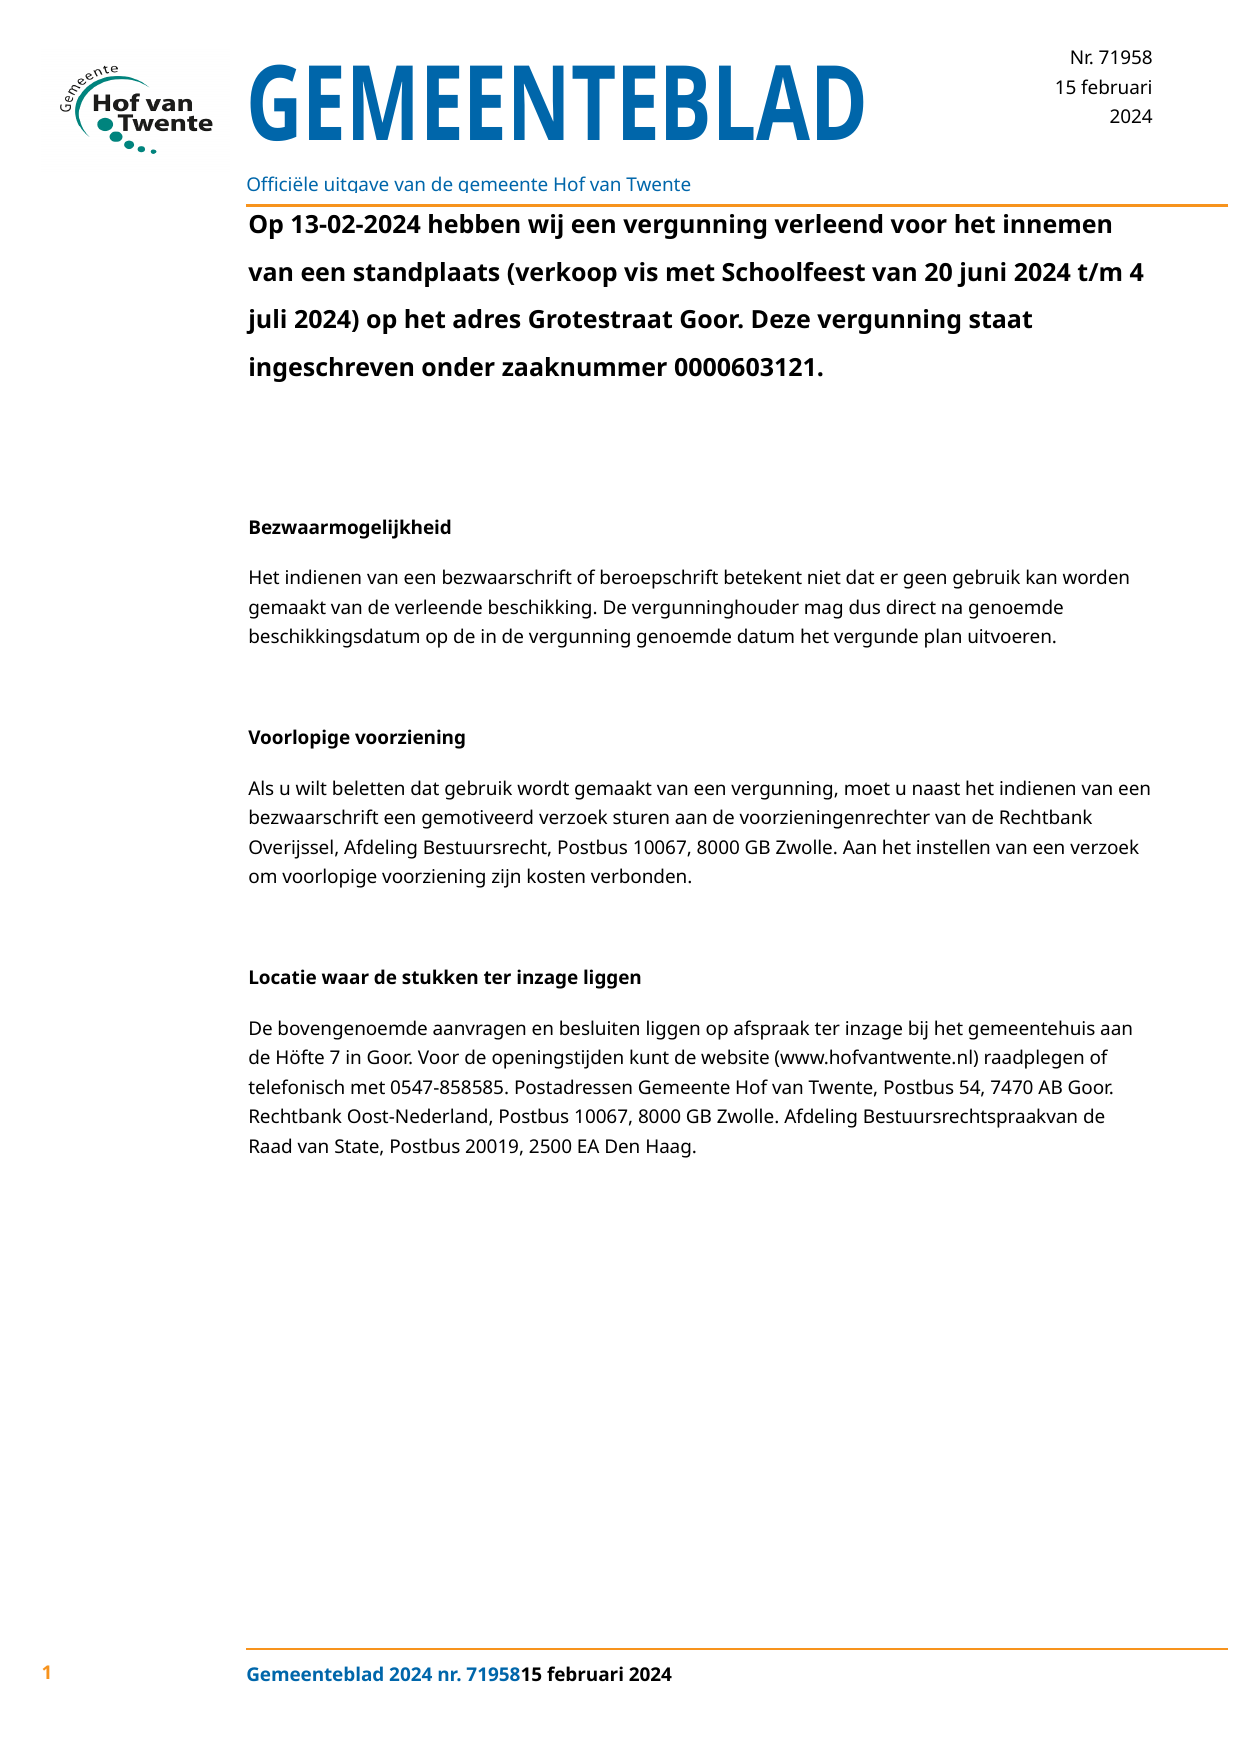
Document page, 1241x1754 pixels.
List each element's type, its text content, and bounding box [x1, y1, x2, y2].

text Het indienen van een bezwaarschrift of beroepschrift betekent niet dat er geen gebruik kan worden gemaakt van de verleende beschikking. De vergunninghouder mag dus direct na genoemde beschikkingsdatum op de in de vergunning genoemde datum het vergunde plan uitvoeren. [248, 564, 1152, 649]
text Op 13-02-2024 hebben wij een vergunning verleend voor het innemen van een standplaats (verkoop vis met Schoolfeest van 20 juni 2024 t/m 4 juli 2024) op het adres Grotestraat Goor. Deze vergunning staat ingeschreven onder zaaknummer 0000603121. [248, 207, 1152, 384]
picture [41, 47, 231, 172]
text Voorlopige voorziening [248, 724, 1152, 750]
text De bovengenoemde aanvragen en besluiten liggen op afspraak ter inzage bij het gemeentehuis aan de Höfte 7 in Goor. Voor de openingstijden kunt de website (www.hofvantwente.nl) raadplegen of telefonisch met 0547-858585. Postadressen Gemeente Hof van Twente, Postbus 54, 7470 AB Goor. Rechtbank Oost-Nederland, Postbus 10067, 8000 GB Zwolle. Afdeling Bestuursrechtspraakvan de Raad van State, Postbus 20019, 2500 EA Den Haag. [248, 1015, 1152, 1159]
text Bezwaarmogelijkheid [248, 514, 1152, 540]
text Locatie waar de stukken ter inzage liggen [248, 964, 1152, 990]
text Als u wilt beletten dat gebruik wordt gemaakt van een vergunning, moet u naast het indienen van een bezwaarschrift een gemotiveerd verzoek sturen aan de voorzieningenrechter van de Rechtbank Overijssel, Afdeling Bestuursrecht, Postbus 10067, 8000 GB Zwolle. Aan het instellen van een verzoek om voorlopige voorziening zijn kosten verbonden. [248, 775, 1152, 889]
